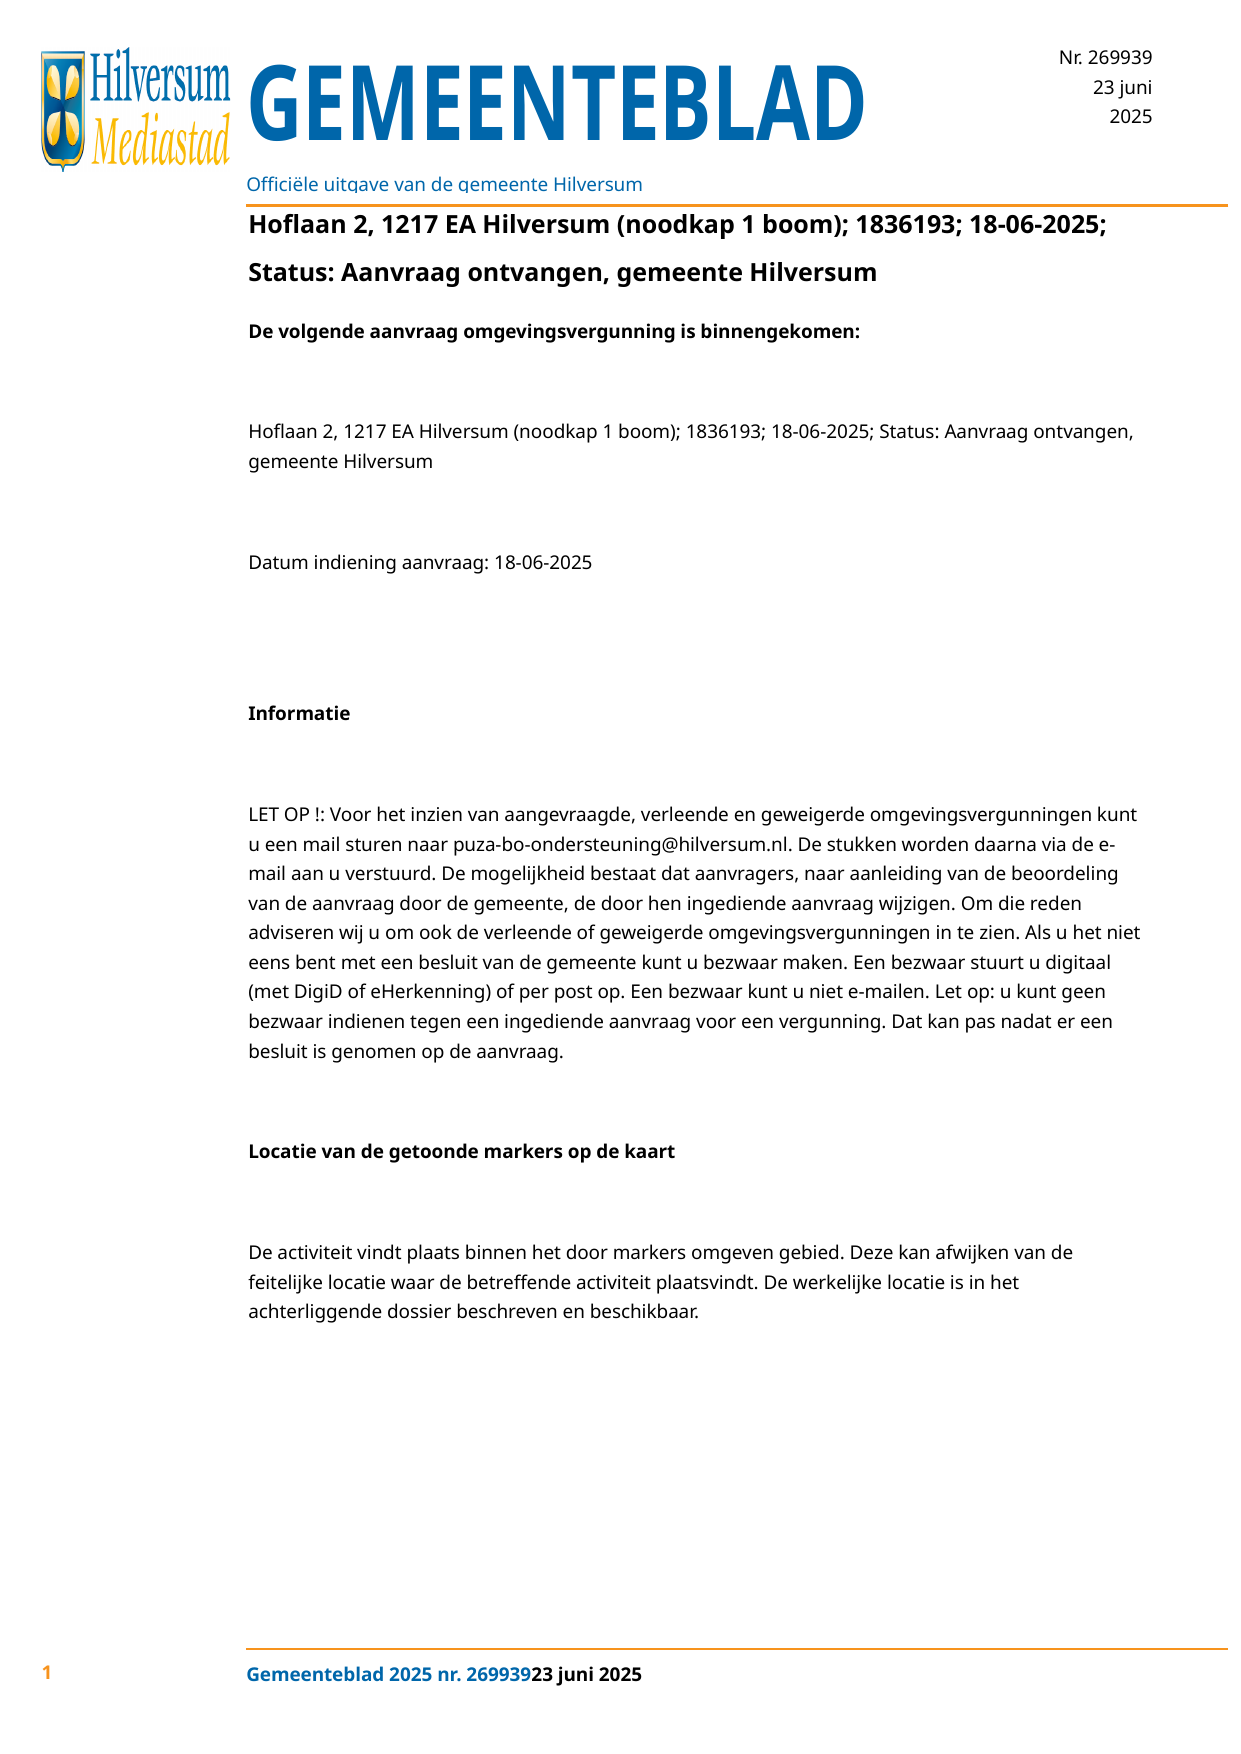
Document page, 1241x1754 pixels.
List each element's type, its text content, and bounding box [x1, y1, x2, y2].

picture [41, 47, 231, 172]
text Informatie [248, 700, 1152, 726]
text De activiteit vindt plaats binnen het door markers omgeven gebied. Deze kan afwijken van de feitelijke locatie waar de betreffende activiteit plaatsvindt. De werkelijke locatie is in het achterliggende dossier beschreven en beschikbaar. [248, 1239, 1152, 1324]
text Hoflaan 2, 1217 EA Hilversum (noodkap 1 boom); 1836193; 18-06-2025; Status: Aanvraag ontvangen, gemeente Hilversum [248, 419, 1152, 474]
text Locatie van de getoonde markers op de kaart [248, 1139, 1152, 1164]
text Datum indiening aanvraag: 18-06-2025 [248, 549, 1152, 575]
text De volgende aanvraag omgevingsvergunning is binnengekomen: [248, 318, 1152, 344]
text Hoflaan 2, 1217 EA Hilversum (noodkap 1 boom); 1836193; 18-06-2025; Status: Aanvraag ontvangen, gemeente Hilversum [248, 207, 1152, 288]
text LET OP !: Voor het inzien van aangevraagde, verleende en geweigerde omgevingsvergunningen kunt u een mail sturen naar puza-bo-ondersteuning@hilversum.nl. De stukken worden daarna via de e-mail aan u verstuurd. De mogelijkheid bestaat dat aanvragers, naar aanleiding van de beoordeling van de aanvraag door de gemeente, de door hen ingediende aanvraag wijzigen. Om die reden adviseren wij u om ook de verleende of geweigerde omgevingsvergunningen in te zien. Als u het niet eens bent met een besluit van de gemeente kunt u bezwaar maken. Een bezwaar stuurt u digitaal (met DigiD of eHerkenning) of per post op. Een bezwaar kunt u niet e-mailen. Let op: u kunt geen bezwaar indienen tegen een ingediende aanvraag voor een vergunning. Dat kan pas nadat er een besluit is genomen op de aanvraag. [248, 801, 1152, 1064]
